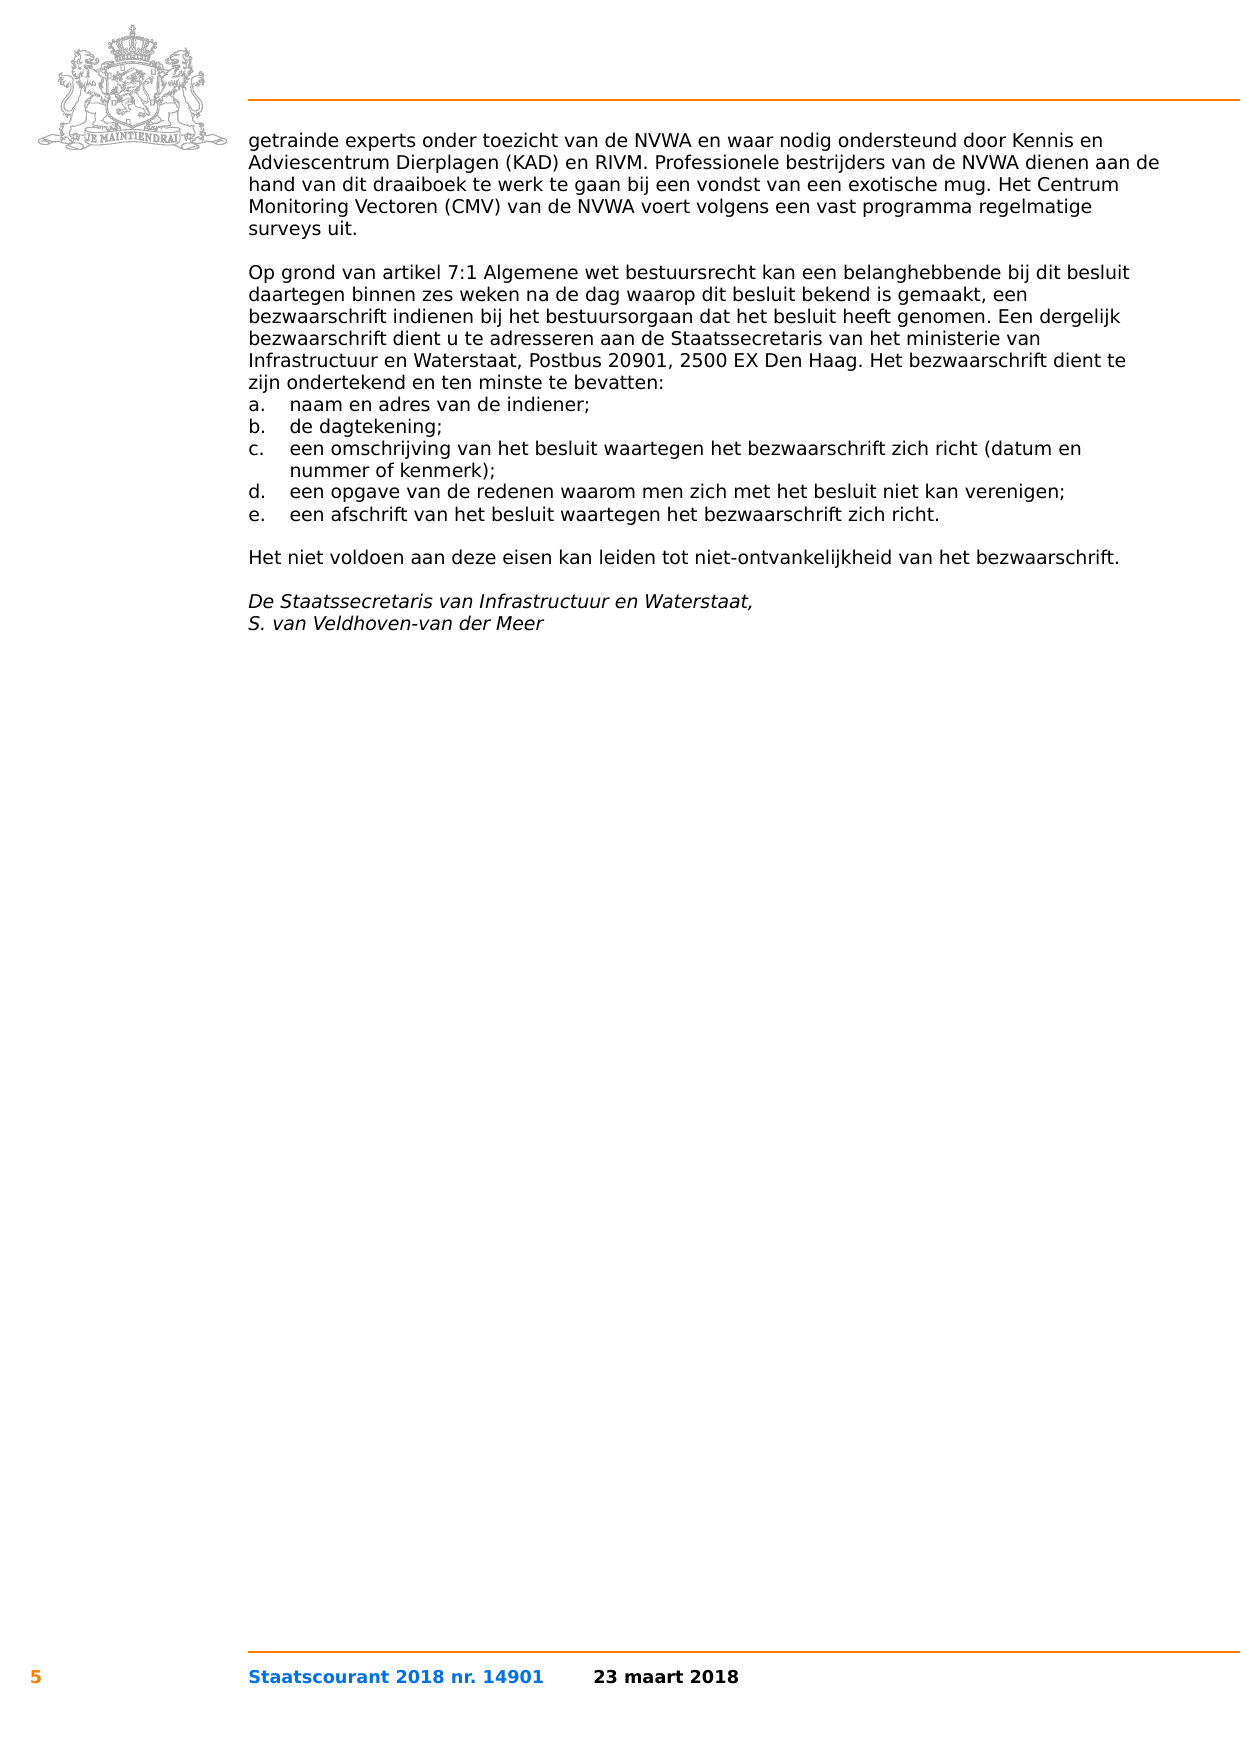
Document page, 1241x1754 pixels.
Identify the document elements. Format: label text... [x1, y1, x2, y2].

text getrainde experts onder toezicht van de NVWA en waar nodig ondersteund door Kennis en Adviescentrum Dierplagen (KAD) en RIVM. Professionele bestrijders van de NVWA dienen aan de hand van dit draaiboek te werk te gaan bij een vondst van een exotische mug. Het Centrum Monitoring Vectoren (CMV) van de NVWA voert volgens een vast programma regelmatige surveys uit. [248, 130, 1163, 240]
text e. een afschrift van het besluit waartegen het bezwaarschrift zich richt. [248, 503, 1163, 525]
text De Staatssecretaris van Infrastructuur en Waterstaat, S. van Veldhoven-van der Meer [248, 591, 1163, 635]
text Op grond van artikel 7:1 Algemene wet bestuursrecht kan een belanghebbende bij dit besluit daartegen binnen zes weken na de dag waarop dit besluit bekend is gemaakt, een bezwaarschrift indienen bij het bestuursorgaan dat het besluit heeft genomen. Een dergelijk bezwaarschrift dient u te adresseren aan de Staatssecretaris van het ministerie van Infrastructuur en Waterstaat, Postbus 20901, 2500 EX Den Haag. Het bezwaarschrift dient te zijn ondertekend en ten minste te bevatten: [248, 262, 1163, 393]
text Het niet voldoen aan deze eisen kan leiden tot niet-ontvankelijkheid van het bezwaarschrift. [248, 547, 1163, 569]
picture [38, 25, 227, 150]
text b. de dagtekening; [248, 416, 1163, 437]
text a. naam en adres van de indiener; [248, 393, 1163, 416]
text d. een opgave van de redenen waarom men zich met het besluit niet kan verenigen; [248, 481, 1163, 503]
text c. een omschrijving van het besluit waartegen het bezwaarschrift zich richt (datum en nummer of kenmerk); [248, 437, 1163, 481]
